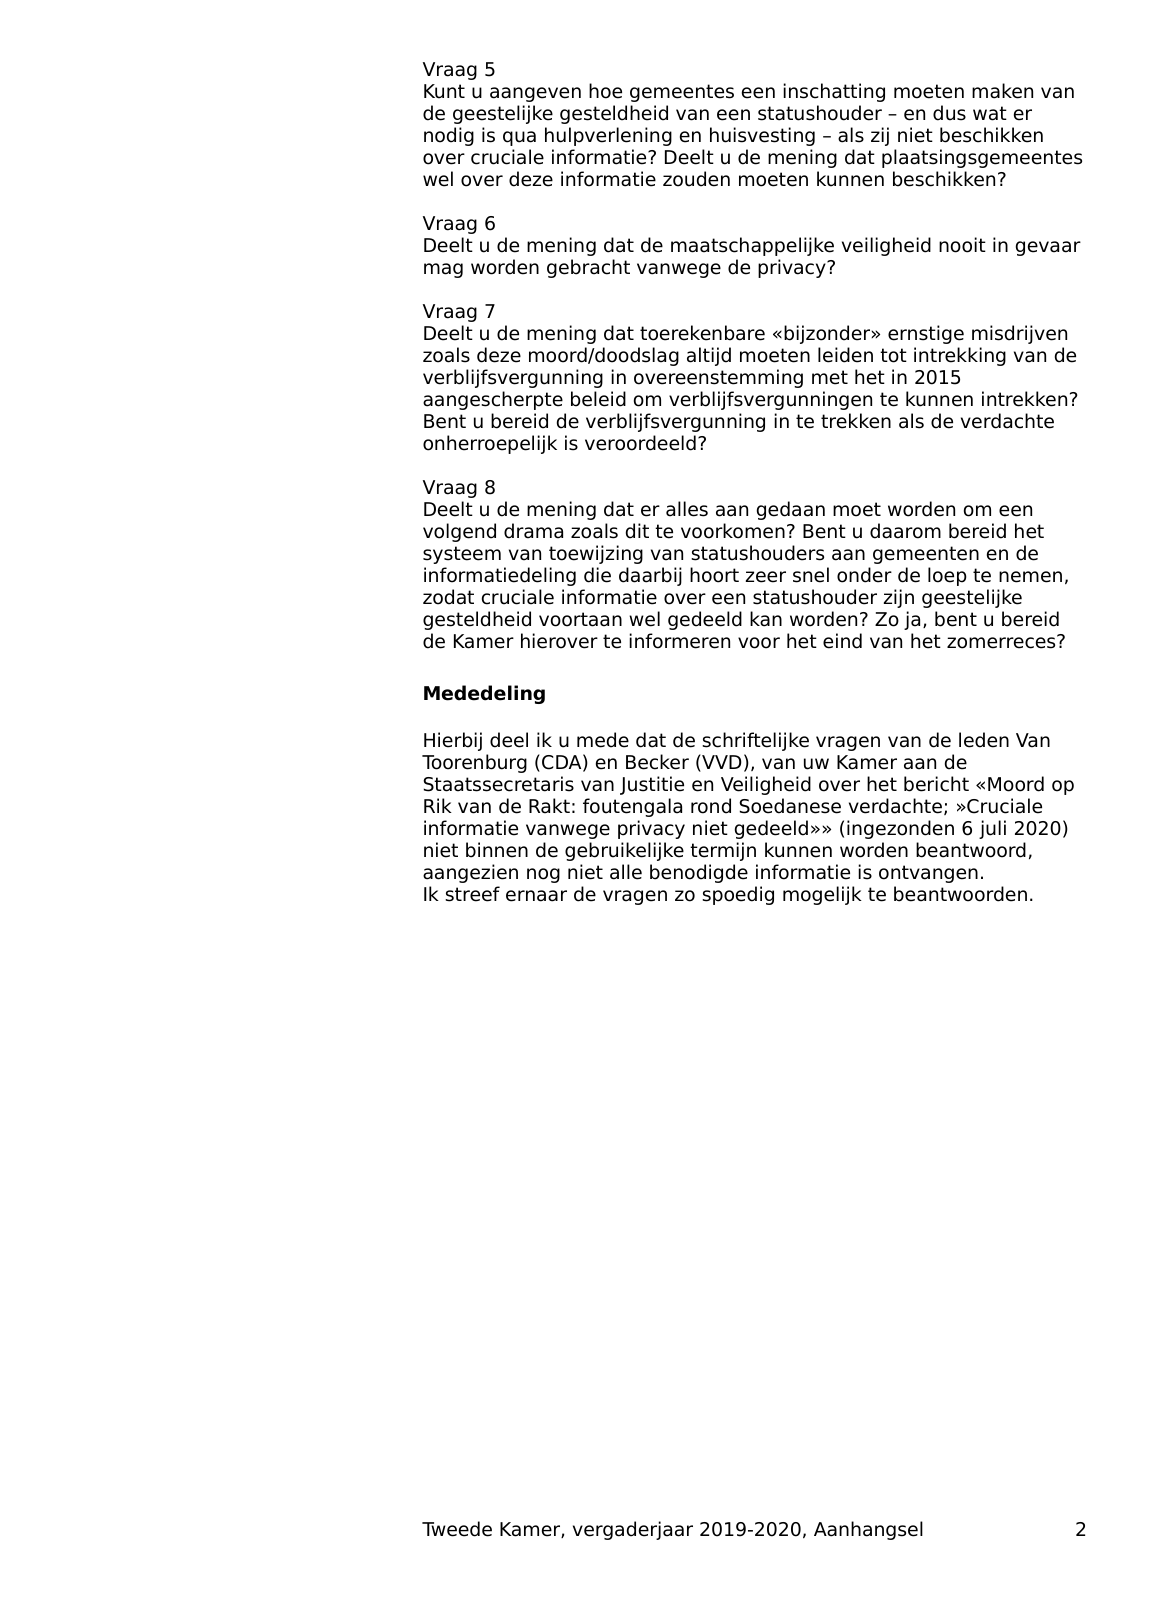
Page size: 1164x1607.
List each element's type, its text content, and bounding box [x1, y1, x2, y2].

text Hierbij deel ik u mede dat de schriftelijke vragen van de leden Van Toorenburg (CDA) en Becker (VVD), van uw Kamer aan de Staatssecretaris van Justitie en Veiligheid over het bericht «Moord op Rik van de Rakt: foutengala rond Soedanese verdachte; »Cruciale informatie vanwege privacy niet gedeeld»» (ingezonden 6 juli 2020) niet binnen de gebruikelijke termijn kunnen worden beantwoord, aangezien nog niet alle benodigde informatie is ontvangen. [422, 730, 1087, 884]
text Deelt u de mening dat toerekenbare «bijzonder» ernstige misdrijven zoals deze moord/doodslag altijd moeten leiden tot intrekking van de verblijfsvergunning in overeenstemming met het in 2015 aangescherpte beleid om verblijfsvergunningen te kunnen intrekken? Bent u bereid de verblijfsvergunning in te trekken als de verdachte onherroepelijk is veroordeeld? [422, 323, 1087, 455]
text Vraag 5 [422, 59, 1087, 81]
text Vraag 8 [422, 477, 1087, 499]
text Vraag 6 [422, 213, 1087, 235]
subtitle Mededeling [422, 683, 1087, 705]
text Ik streef ernaar de vragen zo spoedig mogelijk te beantwoorden. [422, 884, 1087, 906]
text Kunt u aangeven hoe gemeentes een inschatting moeten maken van de geestelijke gesteldheid van een statushouder – en dus wat er nodig is qua hulpverlening en huisvesting – als zij niet beschikken over cruciale informatie? Deelt u de mening dat plaatsingsgemeentes wel over deze informatie zouden moeten kunnen beschikken? [422, 81, 1087, 191]
text Deelt u de mening dat er alles aan gedaan moet worden om een volgend drama zoals dit te voorkomen? Bent u daarom bereid het systeem van toewijzing van statushouders aan gemeenten en de informatiedeling die daarbij hoort zeer snel onder de loep te nemen, zodat cruciale informatie over een statushouder zijn geestelijke gesteldheid voortaan wel gedeeld kan worden? Zo ja, bent u bereid de Kamer hierover te informeren voor het eind van het zomerreces? [422, 499, 1087, 653]
text Vraag 7 [422, 301, 1087, 323]
text Deelt u de mening dat de maatschappelijke veiligheid nooit in gevaar mag worden gebracht vanwege de privacy? [422, 235, 1087, 279]
